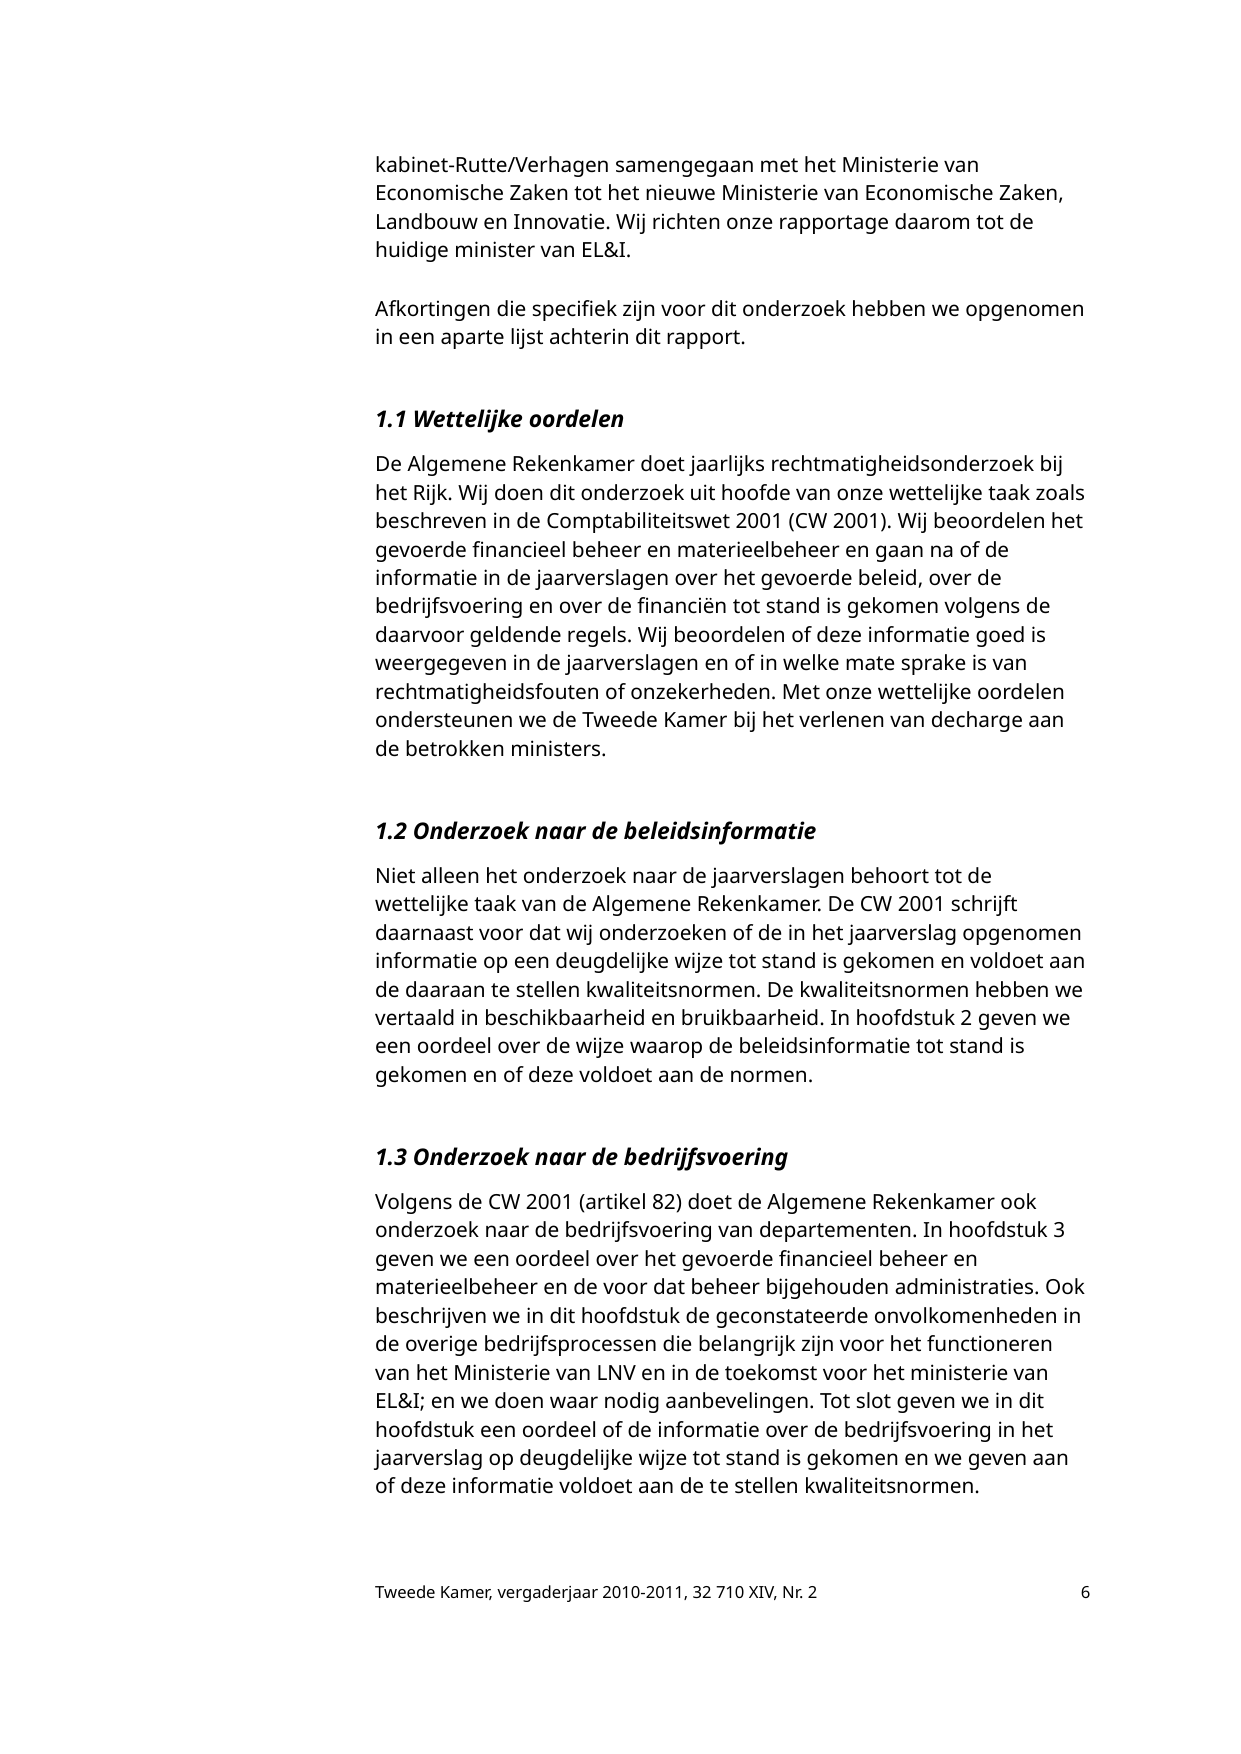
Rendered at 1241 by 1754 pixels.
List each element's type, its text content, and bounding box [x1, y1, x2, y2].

subtitle 1.3 Onderzoek naar de bedrijfsvoering [375, 1141, 1090, 1172]
subtitle 1.1 Wettelijke oordelen [375, 403, 1090, 434]
text Volgens de CW 2001 (artikel 82) doet de Algemene Rekenkamer ook onderzoek naar de bedrijfsvoering van departementen. In hoofdstuk 3 geven we een oordeel over het gevoerde financieel beheer en materieelbeheer en de voor dat beheer bijgehouden administraties. Ook beschrijven we in dit hoofdstuk de geconstateerde onvolkomenheden in de overige bedrijfsprocessen die belangrijk zijn voor het functioneren van het Ministerie van LNV en in de toekomst voor het ministerie van EL&I; en we doen waar nodig aanbevelingen. Tot slot geven we in dit hoofdstuk een oordeel of de informatie over de bedrijfsvoering in het jaarverslag op deugdelijke wijze tot stand is gekomen en we geven aan of deze informatie voldoet aan de te stellen kwaliteitsnormen. [375, 1187, 1090, 1500]
text kabinet-Rutte/Verhagen samengegaan met het Ministerie van Economische Zaken tot het nieuwe Ministerie van Economische Zaken, Landbouw en Innovatie. Wij richten onze rapportage daarom tot de huidige minister van EL&I. [375, 150, 1090, 264]
text De Algemene Rekenkamer doet jaarlijks rechtmatigheidsonderzoek bij het Rijk. Wij doen dit onderzoek uit hoofde van onze wettelijke taak zoals beschreven in de Comptabiliteitswet 2001 (CW 2001). Wij beoordelen het gevoerde financieel beheer en materieelbeheer en gaan na of de informatie in de jaarverslagen over het gevoerde beleid, over de bedrijfsvoering en over de financiën tot stand is gekomen volgens de daarvoor geldende regels. Wij beoordelen of deze informatie goed is weergegeven in de jaarverslagen en of in welke mate sprake is van rechtmatigheidsfouten of onzekerheden. Met onze wettelijke oordelen ondersteunen we de Tweede Kamer bij het verlenen van decharge aan de betrokken ministers. [375, 449, 1090, 762]
text Niet alleen het onderzoek naar de jaarverslagen behoort tot de wettelijke taak van de Algemene Rekenkamer. De CW 2001 schrijft daarnaast voor dat wij onderzoeken of de in het jaarverslag opgenomen informatie op een deugdelijke wijze tot stand is gekomen en voldoet aan de daaraan te stellen kwaliteitsnormen. De kwaliteitsnormen hebben we vertaald in beschikbaarheid en bruikbaarheid. In hoofdstuk 2 geven we een oordeel over de wijze waarop de beleidsinformatie tot stand is gekomen en of deze voldoet aan de normen. [375, 861, 1090, 1088]
subtitle 1.2 Onderzoek naar de beleidsinformatie [375, 815, 1090, 846]
text Afkortingen die specifiek zijn voor dit onderzoek hebben we opgenomen in een aparte lijst achterin dit rapport. [375, 294, 1090, 351]
